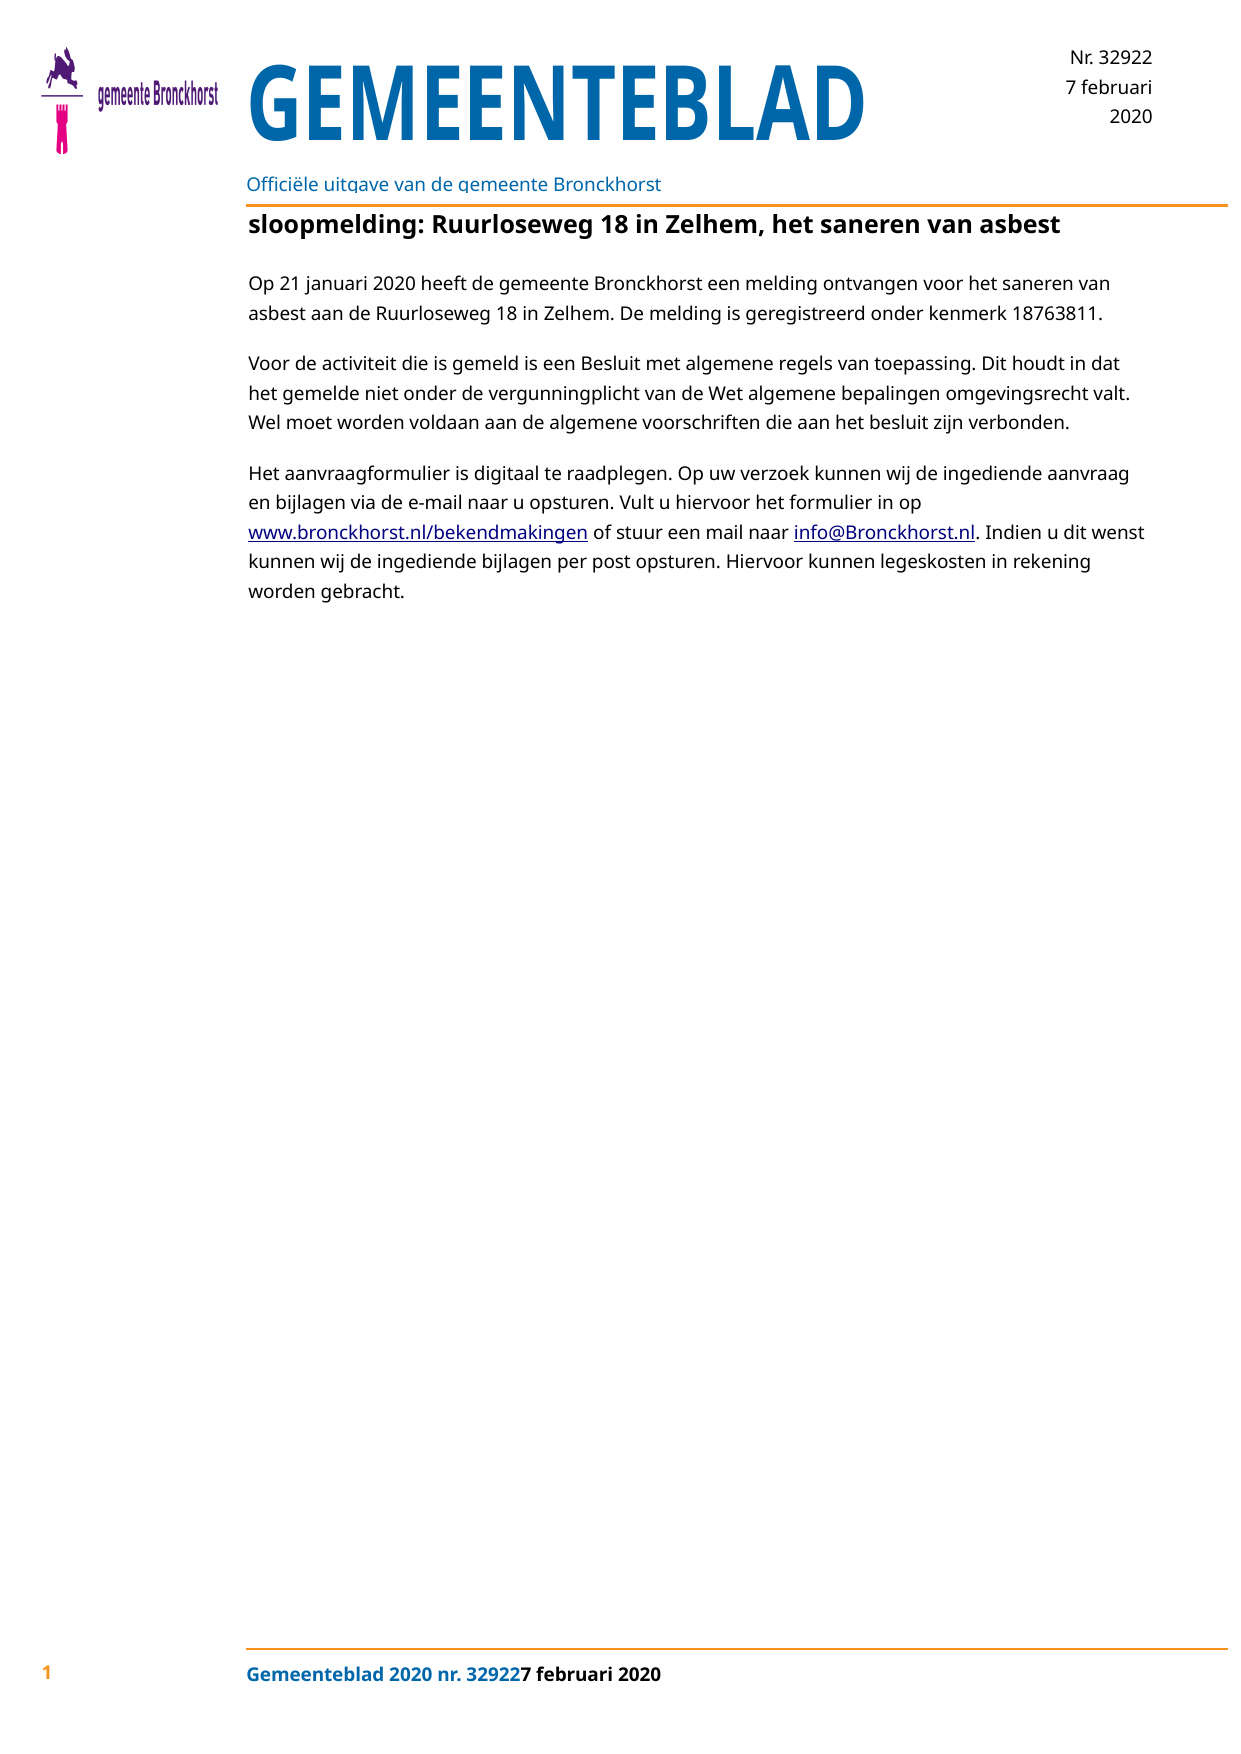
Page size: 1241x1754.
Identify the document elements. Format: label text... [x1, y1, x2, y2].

text Het aanvraagformulier is digitaal te raadplegen. Op uw verzoek kunnen wij de ingediende aanvraag en bijlagen via de e-mail naar u opsturen. Vult u hiervoor het formulier in op www.bronckhorst.nl/bekendmakingen of stuur een mail naar info@Bronckhorst.nl. Indien u dit wenst kunnen wij de ingediende bijlagen per post opsturen. Hiervoor kunnen legeskosten in rekening worden gebracht. [248, 460, 1152, 604]
text Voor de activiteit die is gemeld is een Besluit met algemene regels van toepassing. Dit houdt in dat het gemelde niet onder de vergunningplicht van de Wet algemene bepalingen omgevingsrecht valt. Wel moet worden voldaan aan de algemene voorschriften die aan het besluit zijn verbonden. [248, 350, 1152, 435]
text sloopmelding: Ruurloseweg 18 in Zelhem, het saneren van asbest [248, 207, 1152, 241]
picture [41, 47, 231, 172]
text Op 21 januari 2020 heeft de gemeente Bronckhorst een melding ontvangen voor het saneren van asbest aan de Ruurloseweg 18 in Zelhem. De melding is geregistreerd onder kenmerk 18763811. [248, 270, 1152, 326]
